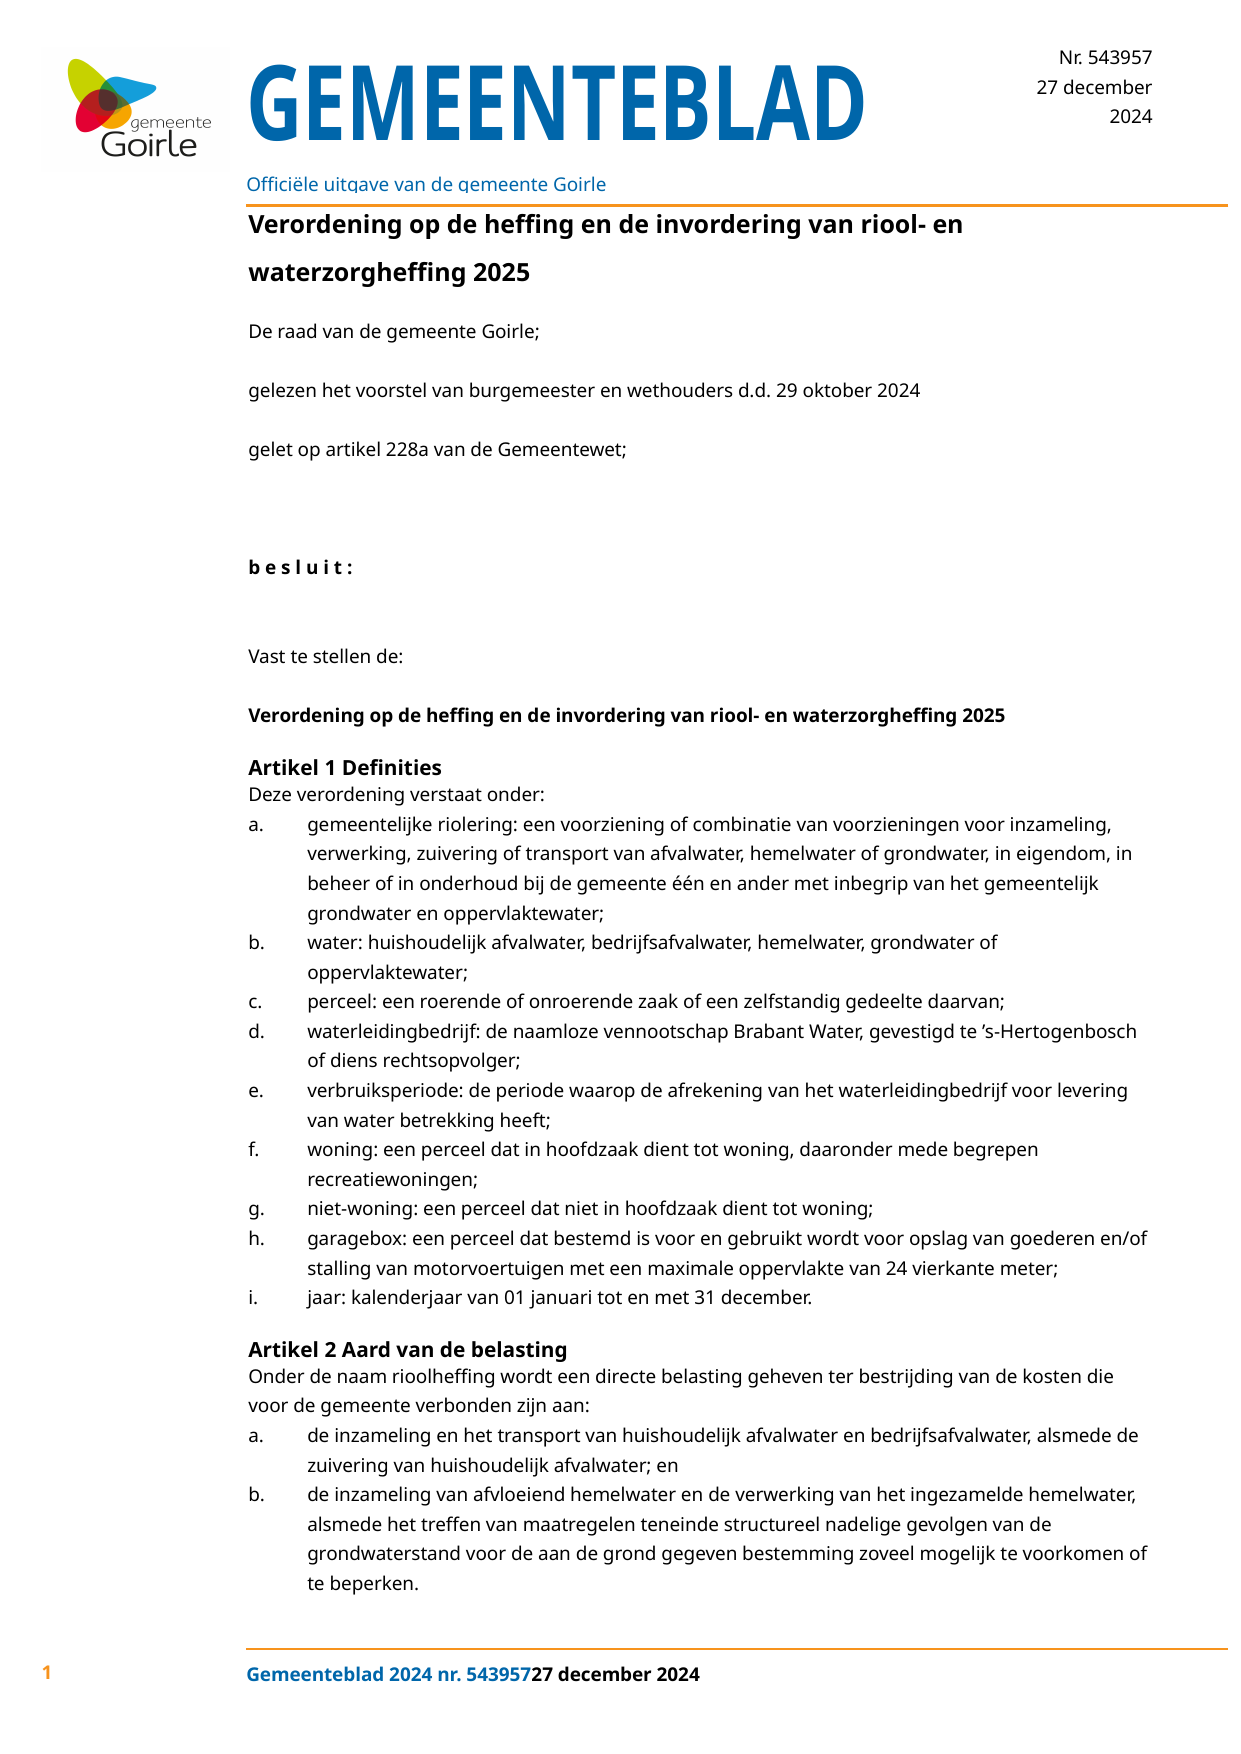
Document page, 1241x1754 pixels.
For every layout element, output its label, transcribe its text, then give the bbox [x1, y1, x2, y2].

text Artikel 2 Aard van de belasting [248, 1335, 1152, 1363]
list perceel: een roerende of onroerende zaak of een zelfstandig gedeelte daarvan; [248, 988, 1152, 1014]
list verbruiksperiode: de periode waarop de afrekening van het waterleidingbedrijf voor levering van water betrekking heeft; [248, 1077, 1152, 1132]
list niet-woning: een perceel dat niet in hoofdzaak dient tot woning; [248, 1196, 1152, 1221]
list de inzameling en het transport van huishoudelijk afvalwater en bedrijfsafvalwater, alsmede de zuivering van huishoudelijk afvalwater; en [248, 1422, 1152, 1478]
list de inzameling van afvloeiend hemelwater en de verwerking van het ingezamelde hemelwater, alsmede het treffen van maatregelen teneinde structureel nadelige gevolgen van de grondwaterstand voor de aan de grond gegeven bestemming zoveel mogelijk te voorkomen of te beperken. [248, 1481, 1152, 1596]
list water: huishoudelijk afvalwater, bedrijfsafvalwater, hemelwater, grondwater of oppervlaktewater; [248, 929, 1152, 984]
text Onder de naam rioolheffing wordt een directe belasting geheven ter bestrijding van de kosten die voor de gemeente verbonden zijn aan: [248, 1363, 1152, 1418]
list waterleidingbedrijf: de naamloze vennootschap Brabant Water, gevestigd te ’s-Hertogenbosch of diens rechtsopvolger; [248, 1018, 1152, 1073]
text Verordening op de heffing en de invordering van riool- en waterzorgheffing 2025 [248, 207, 1152, 288]
list woning: een perceel dat in hoofdzaak dient tot woning, daaronder mede begrepen recreatiewoningen; [248, 1136, 1152, 1192]
text Deze verordening verstaat onder: [248, 781, 1152, 807]
list gemeentelijke riolering: een voorziening of combinatie van voorzieningen voor inzameling, verwerking, zuivering of transport van afvalwater, hemelwater of grondwater, in eigendom, in beheer of in onderhoud bij de gemeente één en ander met inbegrip van het gemeentelijk grondwater en oppervlaktewater; [248, 811, 1152, 925]
text Verordening op de heffing en de invordering van riool- en waterzorgheffing 2025 [248, 702, 1152, 728]
list garagebox: een perceel dat bestemd is voor en gebruikt wordt voor opslag van goederen en/of stalling van motorvoertuigen met een maximale oppervlakte van 24 vierkante meter; [248, 1225, 1152, 1280]
text gelet op artikel 228a van de Gemeentewet; [248, 436, 1152, 462]
text b e s l u i t : [248, 554, 1152, 580]
picture [41, 47, 231, 172]
text De raad van de gemeente Goirle; [248, 318, 1152, 344]
text Artikel 1 Definities [248, 753, 1152, 781]
text gelezen het voorstel van burgemeester en wethouders d.d. 29 oktober 2024 [248, 377, 1152, 403]
list jaar: kalenderjaar van 01 januari tot en met 31 december. [248, 1284, 1152, 1310]
text Vast te stellen de: [248, 643, 1152, 669]
